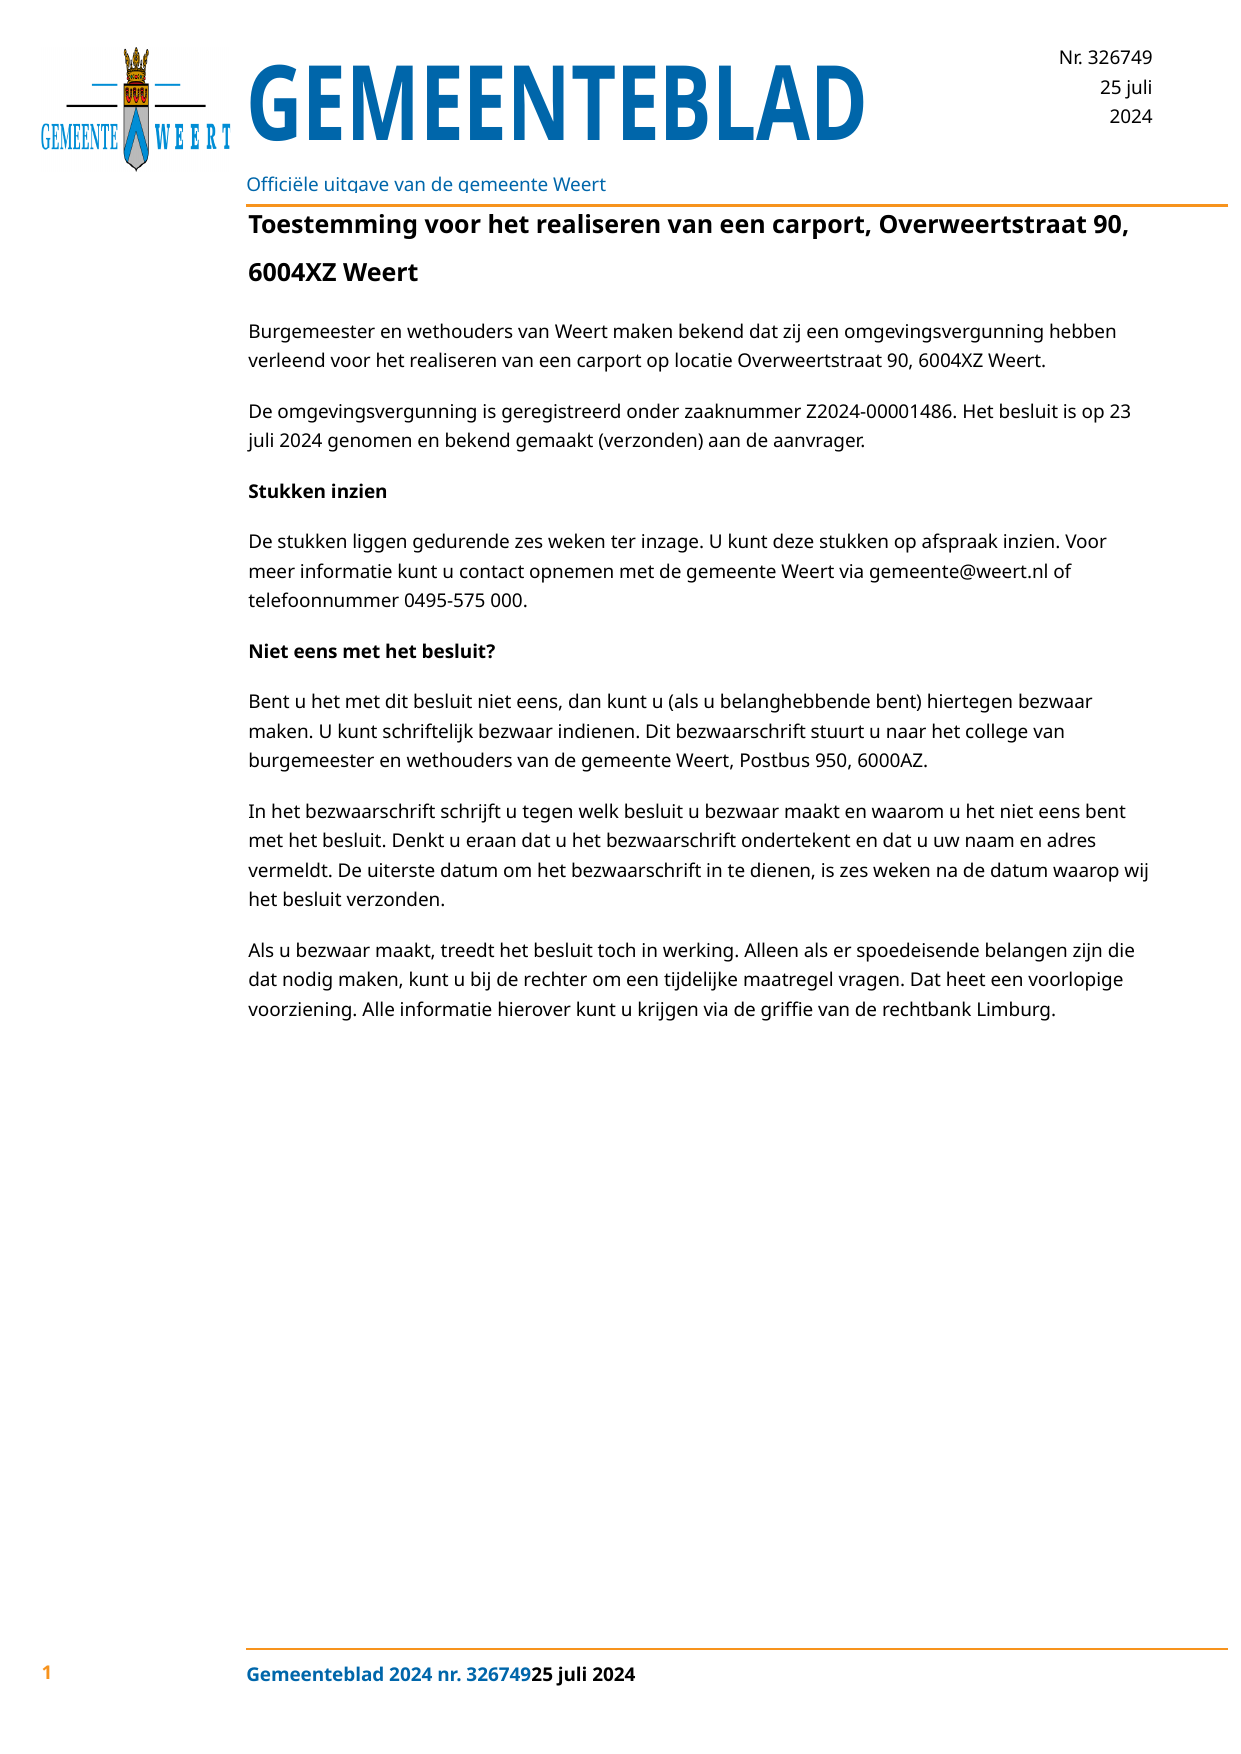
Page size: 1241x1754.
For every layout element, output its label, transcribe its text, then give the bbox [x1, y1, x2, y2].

picture [41, 47, 231, 172]
text Toestemming voor het realiseren van een carport, Overweertstraat 90, 6004XZ Weert [248, 207, 1152, 288]
text Stukken inzien [248, 478, 1152, 504]
text Burgemeester en wethouders van Weert maken bekend dat zij een omgevingsvergunning hebben verleend voor het realiseren van een carport op locatie Overweertstraat 90, 6004XZ Weert. [248, 318, 1152, 373]
text In het bezwaarschrift schrijft u tegen welk besluit u bezwaar maakt en waarom u het niet eens bent met het besluit. Denkt u eraan dat u het bezwaarschrift ondertekent en dat u uw naam en adres vermeldt. De uiterste datum om het bezwaarschrift in te dienen, is zes weken na de datum waarop wij het besluit verzonden. [248, 798, 1152, 912]
text Als u bezwaar maakt, treedt het besluit toch in werking. Alleen als er spoedeisende belangen zijn die dat nodig maken, kunt u bij de rechter om een tijdelijke maatregel vragen. Dat heet een voorlopige voorziening. Alle informatie hierover kunt u krijgen via de griffie van de rechtbank Limburg. [248, 937, 1152, 1022]
text Bent u het met dit besluit niet eens, dan kunt u (als u belanghebbende bent) hiertegen bezwaar maken. U kunt schriftelijk bezwaar indienen. Dit bezwaarschrift stuurt u naar het college van burgemeester en wethouders van de gemeente Weert, Postbus 950, 6000AZ. [248, 688, 1152, 773]
text Niet eens met het besluit? [248, 638, 1152, 664]
text De stukken liggen gedurende zes weken ter inzage. U kunt deze stukken op afspraak inzien. Voor meer informatie kunt u contact opnemen met de gemeente Weert via gemeente@weert.nl of telefoonnummer 0495-575 000. [248, 528, 1152, 613]
text De omgevingsvergunning is geregistreerd onder zaaknummer Z2024-00001486. Het besluit is op 23 juli 2024 genomen en bekend gemaakt (verzonden) aan de aanvrager. [248, 398, 1152, 453]
